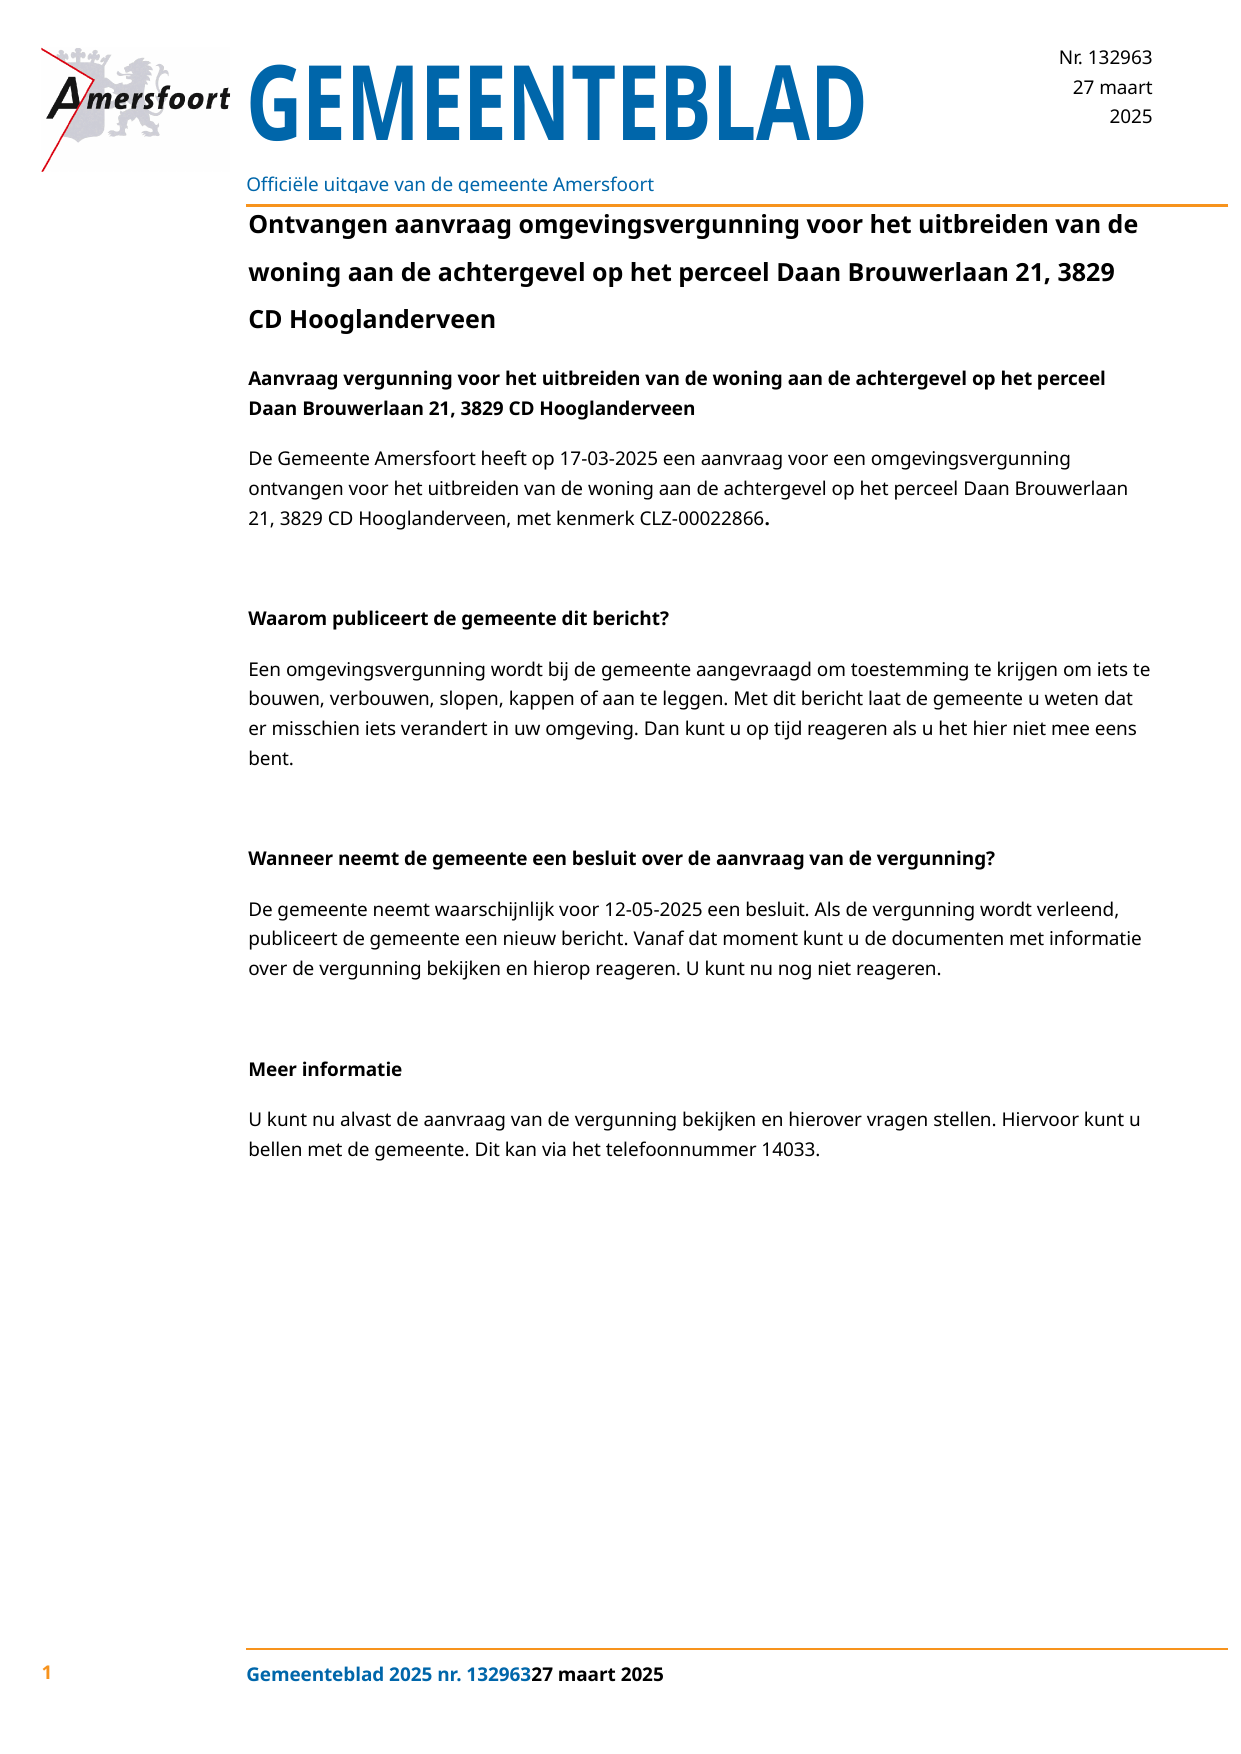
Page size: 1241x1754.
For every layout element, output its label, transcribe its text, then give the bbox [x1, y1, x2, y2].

text Meer informatie [248, 1056, 1152, 1082]
text U kunt nu alvast de aanvraag van de vergunning bekijken en hierover vragen stellen. Hiervoor kunt u bellen met de gemeente. Dit kan via het telefoonnummer 14033. [248, 1106, 1152, 1162]
text Ontvangen aanvraag omgevingsvergunning voor het uitbreiden van de woning aan de achtergevel op het perceel Daan Brouwerlaan 21, 3829 CD Hooglanderveen [248, 207, 1152, 336]
text De Gemeente Amersfoort heeft op 17-03-2025 een aanvraag voor een omgevingsvergunning ontvangen voor het uitbreiden van de woning aan de achtergevel op het perceel Daan Brouwerlaan 21, 3829 CD Hooglanderveen, met kenmerk CLZ-00022866. [248, 446, 1152, 530]
text Waarom publiceert de gemeente dit bericht? [248, 606, 1152, 631]
text Een omgevingsvergunning wordt bij de gemeente aangevraagd om toestemming te krijgen om iets te bouwen, verbouwen, slopen, kappen of aan te leggen. Met dit bericht laat de gemeente u weten dat er misschien iets verandert in uw omgeving. Dan kunt u op tijd reageren als u het hier niet mee eens bent. [248, 656, 1152, 770]
picture [41, 47, 231, 172]
text Wanneer neemt de gemeente een besluit over de aanvraag van de vergunning? [248, 846, 1152, 871]
text Aanvraag vergunning voor het uitbreiden van de woning aan de achtergevel op het perceel Daan Brouwerlaan 21, 3829 CD Hooglanderveen [248, 366, 1152, 421]
text De gemeente neemt waarschijnlijk voor 12-05-2025 een besluit. Als de vergunning wordt verleend, publiceert de gemeente een nieuw bericht. Vanaf dat moment kunt u de documenten met informatie over de vergunning bekijken en hierop reageren. U kunt nu nog niet reageren. [248, 896, 1152, 981]
